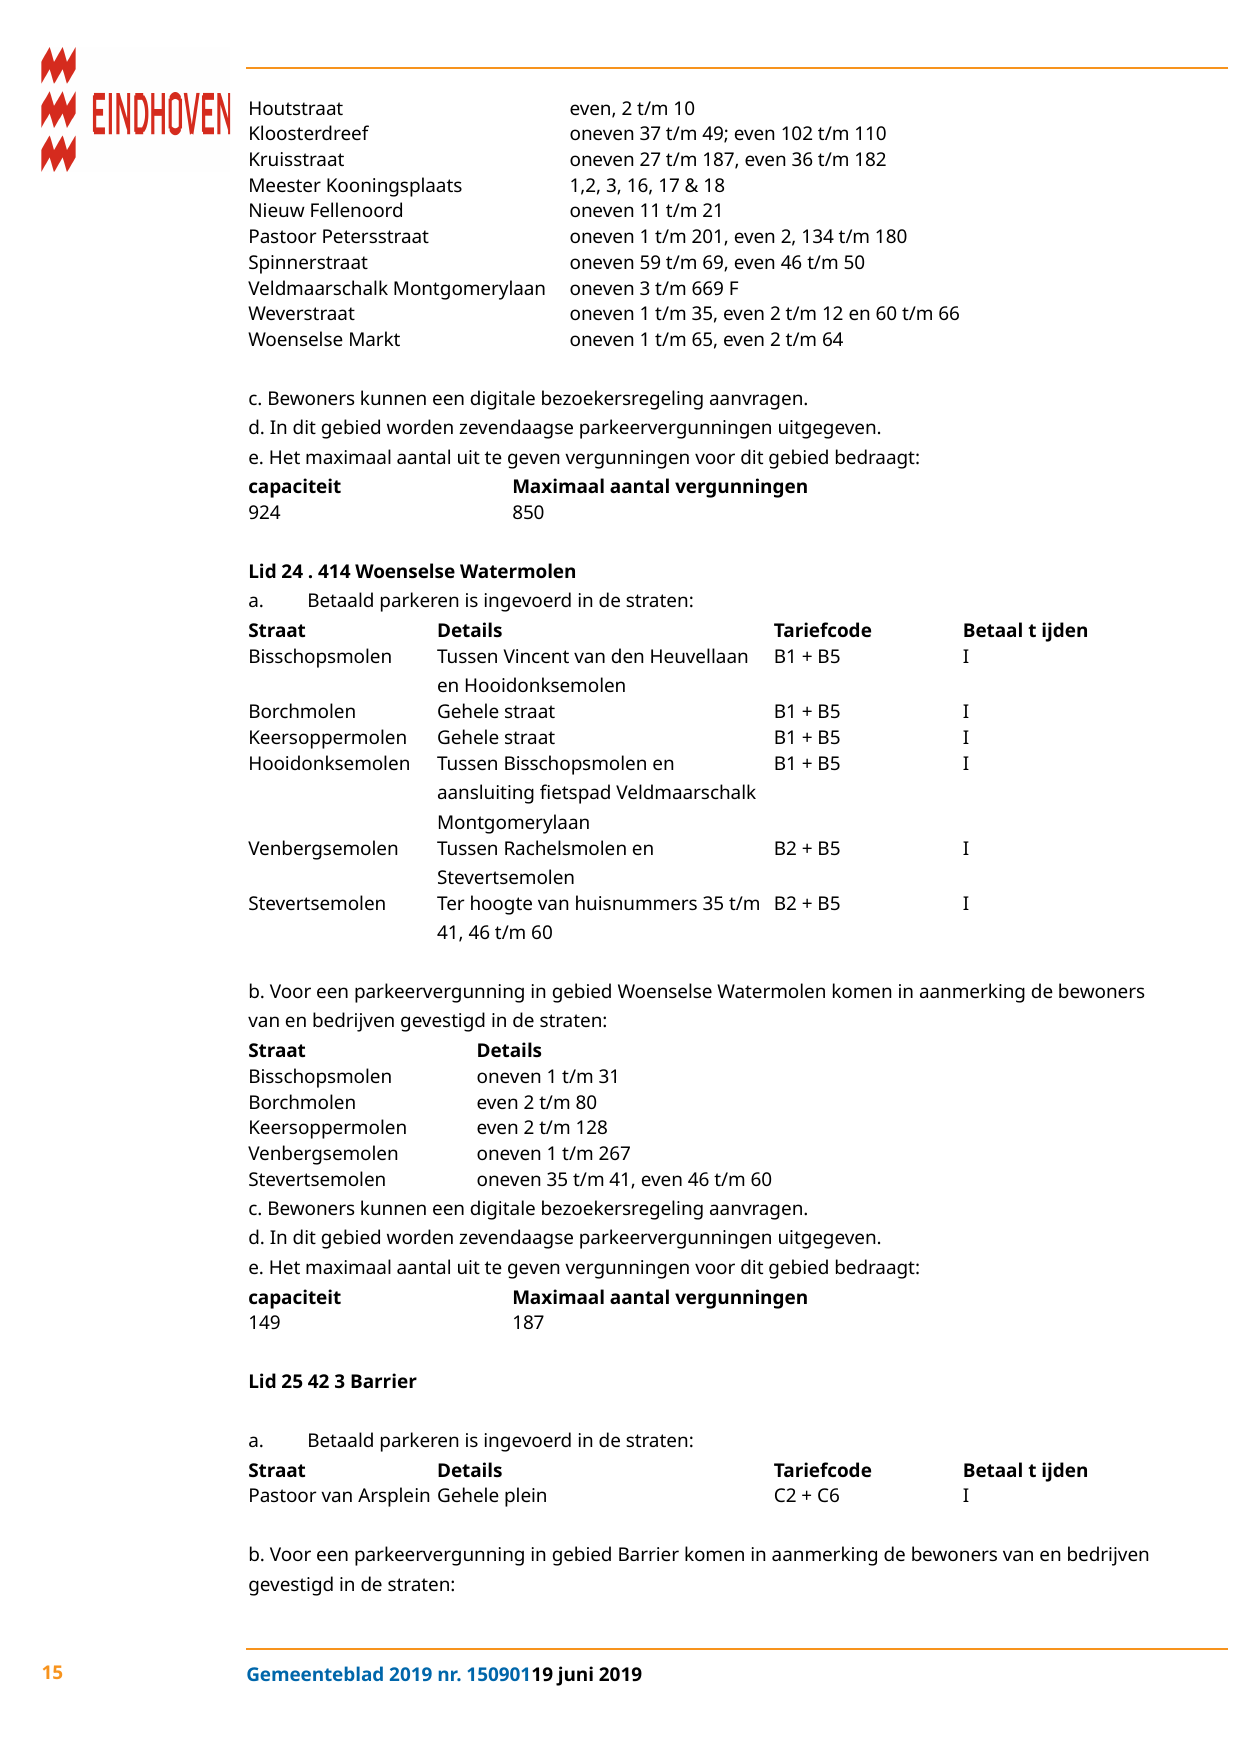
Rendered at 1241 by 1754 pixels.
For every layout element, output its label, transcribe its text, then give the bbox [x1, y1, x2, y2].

table_header Tariefcode [774, 1457, 963, 1483]
table_cell Houtstraat [248, 95, 569, 121]
table_cell Hooidonksemolen [248, 750, 437, 835]
table_cell B1 + B5 [774, 724, 963, 750]
text b. Voor een parkeervergunning in gebied Barrier komen in aanmerking de bewoners van en bedrijven gevestigd in de straten: [248, 1541, 1152, 1597]
table_cell Ter hoogte van huisnummers 35 t/m 41, 46 t/m 60 [437, 890, 774, 945]
table_header Maximaal aantal vergunningen [512, 1284, 1152, 1309]
table_cell Spinnerstraat [248, 249, 569, 275]
list Betaald parkeren is ingevoerd in de straten: [248, 588, 1152, 613]
text Lid 24 . 414 Woenselse Watermolen [248, 558, 1152, 584]
table_cell Stevertsemolen [248, 890, 437, 945]
table_cell oneven 1 t/m 267 [476, 1140, 1152, 1166]
table_header Straat [248, 1038, 476, 1063]
text d. In dit gebied worden zevendaagse parkeervergunningen uitgegeven. [248, 414, 1152, 440]
table_cell even, 2 t/m 10 [569, 95, 1152, 121]
table_header capaciteit [248, 1284, 512, 1309]
table_cell Keersoppermolen [248, 724, 437, 750]
table_header Maximaal aantal vergunningen [512, 474, 1152, 499]
table_cell B2 + B5 [774, 890, 963, 945]
table_cell even 2 t/m 128 [476, 1115, 1152, 1140]
text c. Bewoners kunnen een digitale bezoekersregeling aanvragen. [248, 385, 1152, 411]
text e. Het maximaal aantal uit te geven vergunningen voor dit gebied bedraagt: [248, 444, 1152, 470]
table_cell 924 [248, 500, 512, 525]
table_cell Pastoor Petersstraat [248, 224, 569, 249]
table_cell Weverstraat [248, 301, 569, 326]
table_cell Borchmolen [248, 1089, 476, 1114]
picture [41, 47, 231, 172]
table_cell Kloosterdreef [248, 121, 569, 146]
table_cell Kruisstraat [248, 146, 569, 172]
table_cell I [963, 890, 1152, 945]
table_cell I [963, 698, 1152, 724]
table_cell oneven 59 t/m 69, even 46 t/m 50 [569, 249, 1152, 275]
table_cell 1,2, 3, 16, 17 & 18 [569, 172, 1152, 198]
table_cell oneven 1 t/m 65, even 2 t/m 64 [569, 326, 1152, 352]
table_cell Venbergsemolen [248, 1140, 476, 1166]
table_cell oneven 37 t/m 49; even 102 t/m 110 [569, 121, 1152, 146]
table_cell oneven 1 t/m 31 [476, 1063, 1152, 1089]
text Lid 25 42 3 Barrier [248, 1368, 1152, 1394]
table_cell Keersoppermolen [248, 1115, 476, 1140]
table_cell Tussen Bisschopsmolen en aansluiting fietspad Veldmaarschalk Montgomerylaan [437, 750, 774, 835]
table_header Tariefcode [774, 617, 963, 643]
table_cell I [963, 835, 1152, 890]
table_cell B1 + B5 [774, 698, 963, 724]
table_header Details [437, 1457, 774, 1483]
list Betaald parkeren is ingevoerd in de straten: [248, 1427, 1152, 1453]
table_cell Meester Kooningsplaats [248, 172, 569, 198]
table_cell oneven 1 t/m 201, even 2, 134 t/m 180 [569, 224, 1152, 249]
table_cell Venbergsemolen [248, 835, 437, 890]
table_header Details [476, 1038, 1152, 1063]
table_header Betaal t ijden [963, 1457, 1152, 1483]
text b. Voor een parkeervergunning in gebied Woenselse Watermolen komen in aanmerking de bewoners van en bedrijven gevestigd in de straten: [248, 978, 1152, 1033]
table_cell even 2 t/m 80 [476, 1089, 1152, 1114]
table_header Straat [248, 1457, 437, 1483]
table_cell Bisschopsmolen [248, 1063, 476, 1089]
table_cell I [963, 750, 1152, 835]
table_cell Stevertsemolen [248, 1166, 476, 1192]
text d. In dit gebied worden zevendaagse parkeervergunningen uitgegeven. [248, 1224, 1152, 1250]
table_cell Tussen Rachelsmolen en Stevertsemolen [437, 835, 774, 890]
text e. Het maximaal aantal uit te geven vergunningen voor dit gebied bedraagt: [248, 1254, 1152, 1280]
table_cell Pastoor van Arsplein [248, 1483, 437, 1508]
table_cell I [963, 1483, 1152, 1508]
table_cell oneven 11 t/m 21 [569, 198, 1152, 223]
table_cell Gehele straat [437, 698, 774, 724]
table_header capaciteit [248, 474, 512, 499]
table_cell oneven 3 t/m 669 F [569, 275, 1152, 301]
table_cell 149 [248, 1310, 512, 1335]
table_cell Gehele plein [437, 1483, 774, 1508]
table_cell I [963, 724, 1152, 750]
table_cell 187 [512, 1310, 1152, 1335]
table_cell Tussen Vincent van den Heuvellaan en Hooidonksemolen [437, 643, 774, 698]
table_cell oneven 27 t/m 187, even 36 t/m 182 [569, 146, 1152, 172]
table_cell oneven 1 t/m 35, even 2 t/m 12 en 60 t/m 66 [569, 301, 1152, 326]
table_cell C2 + C6 [774, 1483, 963, 1508]
table_header Betaal t ijden [963, 617, 1152, 643]
table_header Straat [248, 617, 437, 643]
table_cell Veldmaarschalk Montgomerylaan [248, 275, 569, 301]
table_cell B1 + B5 [774, 750, 963, 835]
table_cell 850 [512, 500, 1152, 525]
table_cell Nieuw Fellenoord [248, 198, 569, 223]
table_header Details [437, 617, 774, 643]
table_cell Bisschopsmolen [248, 643, 437, 698]
table_cell B1 + B5 [774, 643, 963, 698]
table_cell I [963, 643, 1152, 698]
table_cell Woenselse Markt [248, 326, 569, 352]
table_cell B2 + B5 [774, 835, 963, 890]
table_cell Borchmolen [248, 698, 437, 724]
table_cell oneven 35 t/m 41, even 46 t/m 60 [476, 1166, 1152, 1192]
text c. Bewoners kunnen een digitale bezoekersregeling aanvragen. [248, 1195, 1152, 1221]
table_cell Gehele straat [437, 724, 774, 750]
